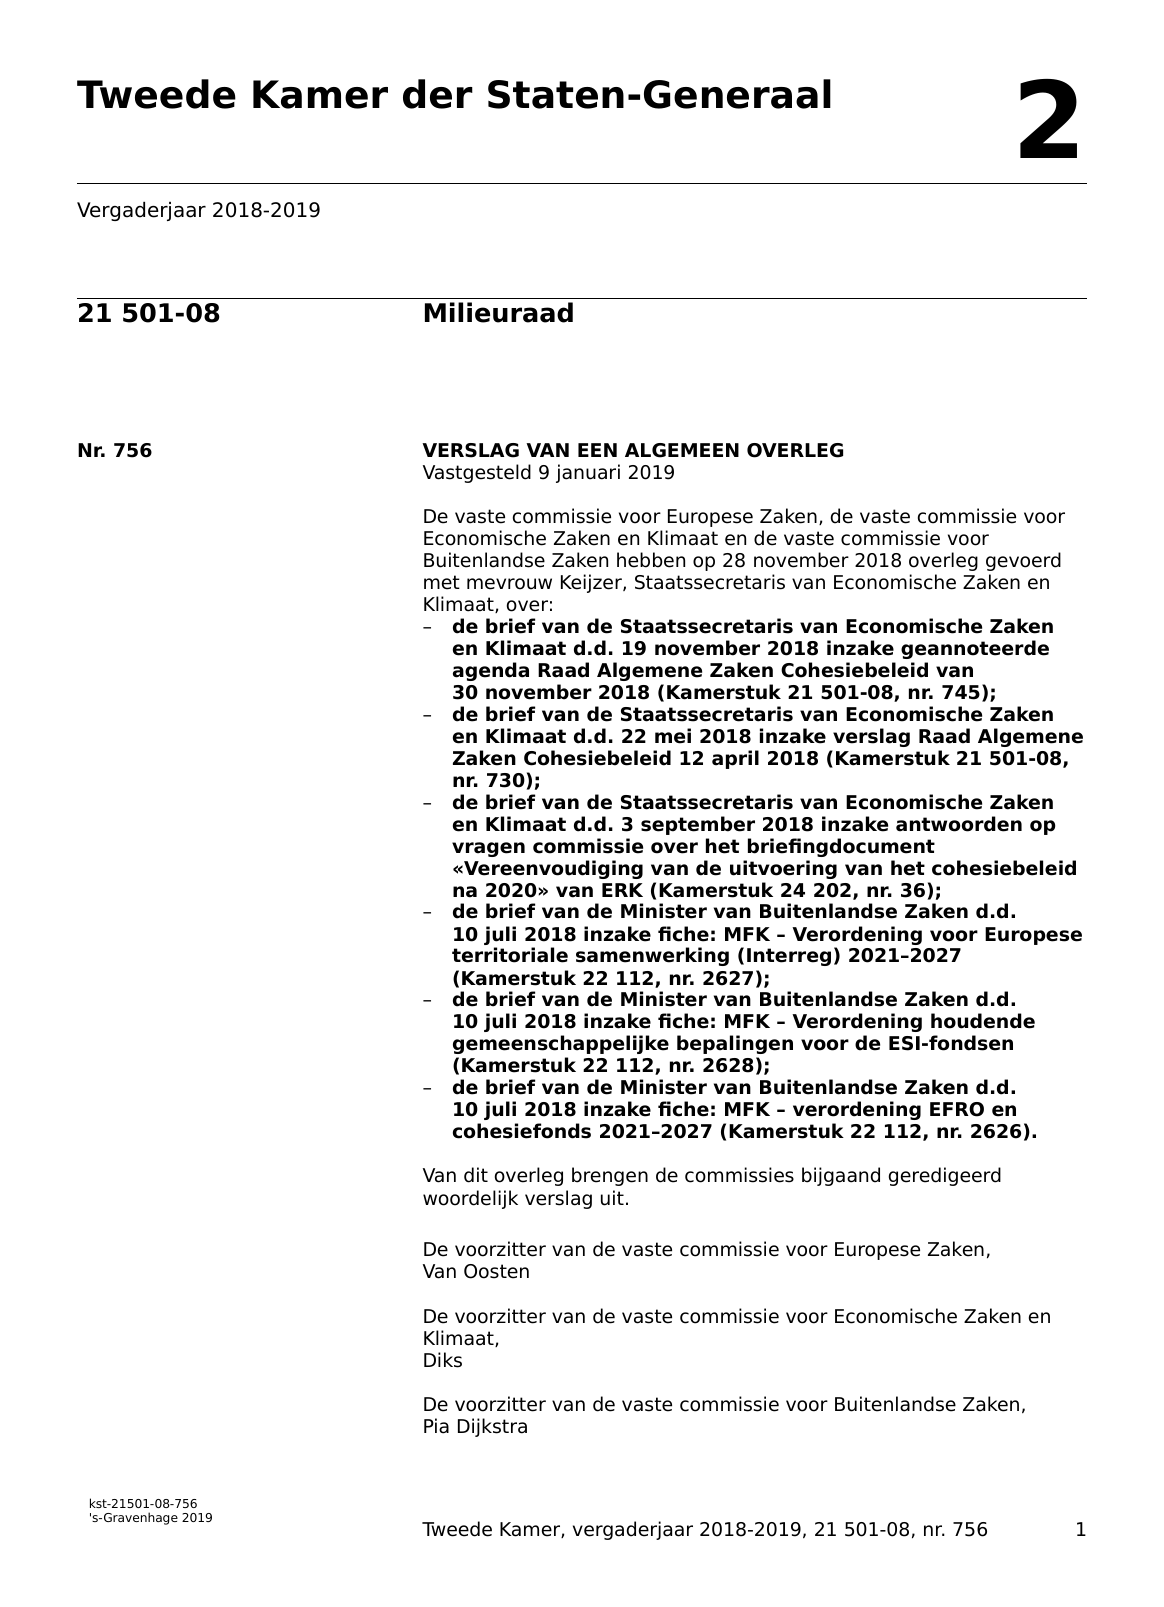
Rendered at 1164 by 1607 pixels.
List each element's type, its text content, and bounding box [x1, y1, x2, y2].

text De voorzitter van de vaste commissie voor Buitenlandse Zaken, Pia Dijkstra [422, 1394, 1087, 1438]
text – de brief van de Staatssecretaris van Economische Zaken en Klimaat d.d. 22 mei 2018 inzake verslag Raad Algemene Zaken Cohesiebeleid 12 april 2018 (Kamerstuk 21 501-08, nr. 730); [422, 704, 1087, 792]
text – de brief van de Minister van Buitenlandse Zaken d.d. 10 juli 2018 inzake fiche: MFK – verordening EFRO en cohesiefonds 2021–2027 (Kamerstuk 22 112, nr. 2626). [422, 1077, 1087, 1143]
subtitle 21 501-08 Milieuraad [77, 299, 1087, 329]
text De voorzitter van de vaste commissie voor Europese Zaken, Van Oosten [422, 1239, 1087, 1283]
text – de brief van de Staatssecretaris van Economische Zaken en Klimaat d.d. 19 november 2018 inzake geannoteerde agenda Raad Algemene Zaken Cohesiebeleid van 30 november 2018 (Kamerstuk 21 501-08, nr. 745); [422, 616, 1087, 704]
text – de brief van de Minister van Buitenlandse Zaken d.d. 10 juli 2018 inzake fiche: MFK – Verordening houdende gemeenschappelijke bepalingen voor de ESI-fondsen (Kamerstuk 22 112, nr. 2628); [422, 989, 1087, 1077]
text Vastgesteld 9 januari 2019 [422, 462, 1087, 484]
text – de brief van de Minister van Buitenlandse Zaken d.d. 10 juli 2018 inzake fiche: MFK – Verordening voor Europese territoriale samenwerking (Interreg) 2021–2027 (Kamerstuk 22 112, nr. 2627); [422, 901, 1087, 989]
text Van dit overleg brengen de commissies bijgaand geredigeerd woordelijk verslag uit. [422, 1165, 1087, 1209]
subtitle Nr. 756 VERSLAG VAN EEN ALGEMEEN OVERLEG [77, 440, 1087, 462]
table_header Tweede Kamer der Staten-Generaal [77, 59, 886, 183]
text De voorzitter van de vaste commissie voor Economische Zaken en Klimaat, Diks [422, 1306, 1087, 1371]
text De vaste commissie voor Europese Zaken, de vaste commissie voor Economische Zaken en Klimaat en de vaste commissie voor Buitenlandse Zaken hebben op 28 november 2018 overleg gevoerd met mevrouw Keijzer, Staatssecretaris van Economische Zaken en Klimaat, over: [422, 506, 1087, 616]
table_header 2 [886, 59, 1087, 183]
table_cell Vergaderjaar 2018-2019 [77, 184, 1087, 298]
text 's-Gravenhage 2019 [88, 1511, 323, 1525]
text kst-21501-08-756 [88, 1497, 323, 1511]
text – de brief van de Staatssecretaris van Economische Zaken en Klimaat d.d. 3 september 2018 inzake antwoorden op vragen commissie over het briefingdocument «Vereenvoudiging van de uitvoering van het cohesiebeleid na 2020» van ERK (Kamerstuk 24 202, nr. 36); [422, 792, 1087, 901]
